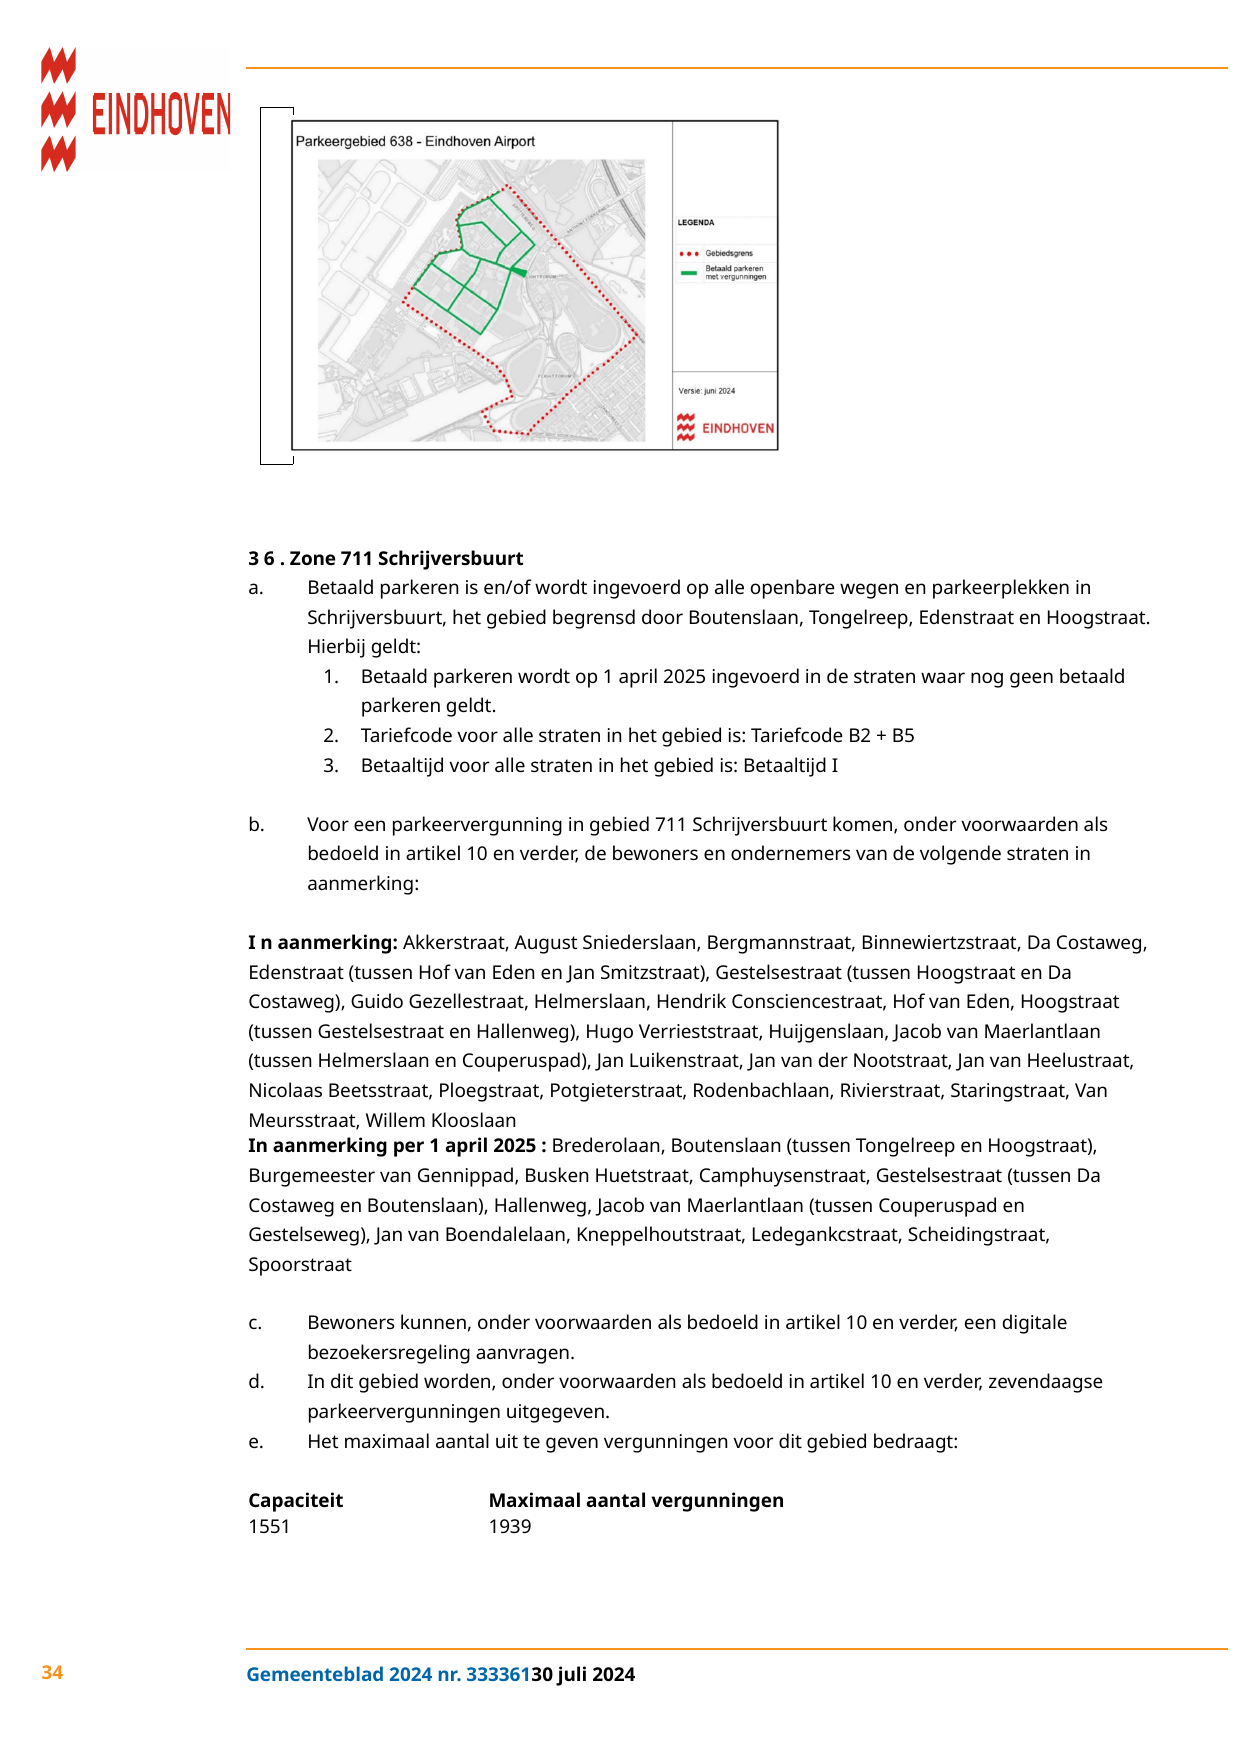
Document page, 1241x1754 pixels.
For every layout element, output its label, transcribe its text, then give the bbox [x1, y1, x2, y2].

table_header I n aanmerking: Akkerstraat, August Sniederslaan, Bergmannstraat, Binnewiertzstraat, Da Costaweg, Edenstraat (tussen Hof van Eden en Jan Smitzstraat), Gestelsestraat (tussen Hoogstraat en Da Costaweg), Guido Gezellestraat, Helmerslaan, Hendrik Consciencestraat, Hof van Eden, Hoogstraat (tussen Gestelsestraat en Hallenweg), Hugo Verrieststraat, Huijgenslaan, Jacob van Maerlantlaan (tussen Helmerslaan en Couperuspad), Jan Luikenstraat, Jan van der Nootstraat, Jan van Heelustraat, Nicolaas Beetsstraat, Ploegstraat, Potgieterstraat, Rodenbachlaan, Rivierstraat, Staringstraat, Van Meursstraat, Willem Klooslaan [248, 929, 1152, 1133]
table_cell 1551 [248, 1513, 488, 1538]
list Tariefcode voor alle straten in het gebied is: Tariefcode B2 + B5 [323, 722, 1152, 748]
list Het maximaal aantal uit te geven vergunningen voor dit gebied bedraagt: [248, 1428, 1152, 1453]
list Betaald parkeren is en/of wordt ingevoerd op alle openbare wegen en parkeerplekken in Schrijversbuurt, het gebied begrensd door Boutenslaan, Tongelreep, Edenstraat en Hoogstraat. Hierbij geldt: [248, 574, 1152, 659]
list Betaald parkeren wordt op 1 april 2025 ingevoerd in de straten waar nog geen betaald parkeren geldt. [323, 663, 1152, 718]
list Betaaltijd voor alle straten in het gebied is: Betaaltijd I [323, 752, 1152, 777]
list Voor een parkeervergunning in gebied 711 Schrijversbuurt komen, onder voorwaarden als bedoeld in artikel 10 en verder, de bewoners en ondernemers van de volgende straten in aanmerking: [248, 811, 1152, 896]
table_cell 1939 [488, 1513, 1152, 1538]
table_header Capaciteit [248, 1487, 488, 1513]
text 3 6 . Zone 711 Schrijversbuurt [248, 545, 1152, 570]
table_header Maximaal aantal vergunningen [488, 1487, 1152, 1513]
table_cell In aanmerking per 1 april 2025 : Brederolaan, Boutenslaan (tussen Tongelreep en Hoogstraat), Burgemeester van Gennippad, Busken Huetstraat, Camphuysenstraat, Gestelsestraat (tussen Da Costaweg en Boutenslaan), Hallenweg, Jacob van Maerlantlaan (tussen Couperuspad en Gestelseweg), Jan van Boendalelaan, Kneppelhoutstraat, Ledegankcstraat, Scheidingstraat, Spoorstraat [248, 1133, 1152, 1277]
picture [41, 47, 231, 172]
list Bewoners kunnen, onder voorwaarden als bedoeld in artikel 10 en verder, een digitale bezoekersregeling aanvragen. [248, 1309, 1152, 1365]
list In dit gebied worden, onder voorwaarden als bedoeld in artikel 10 en verder, zevendaagse parkeervergunningen uitgegeven. [248, 1369, 1152, 1424]
picture [268, 115, 799, 456]
